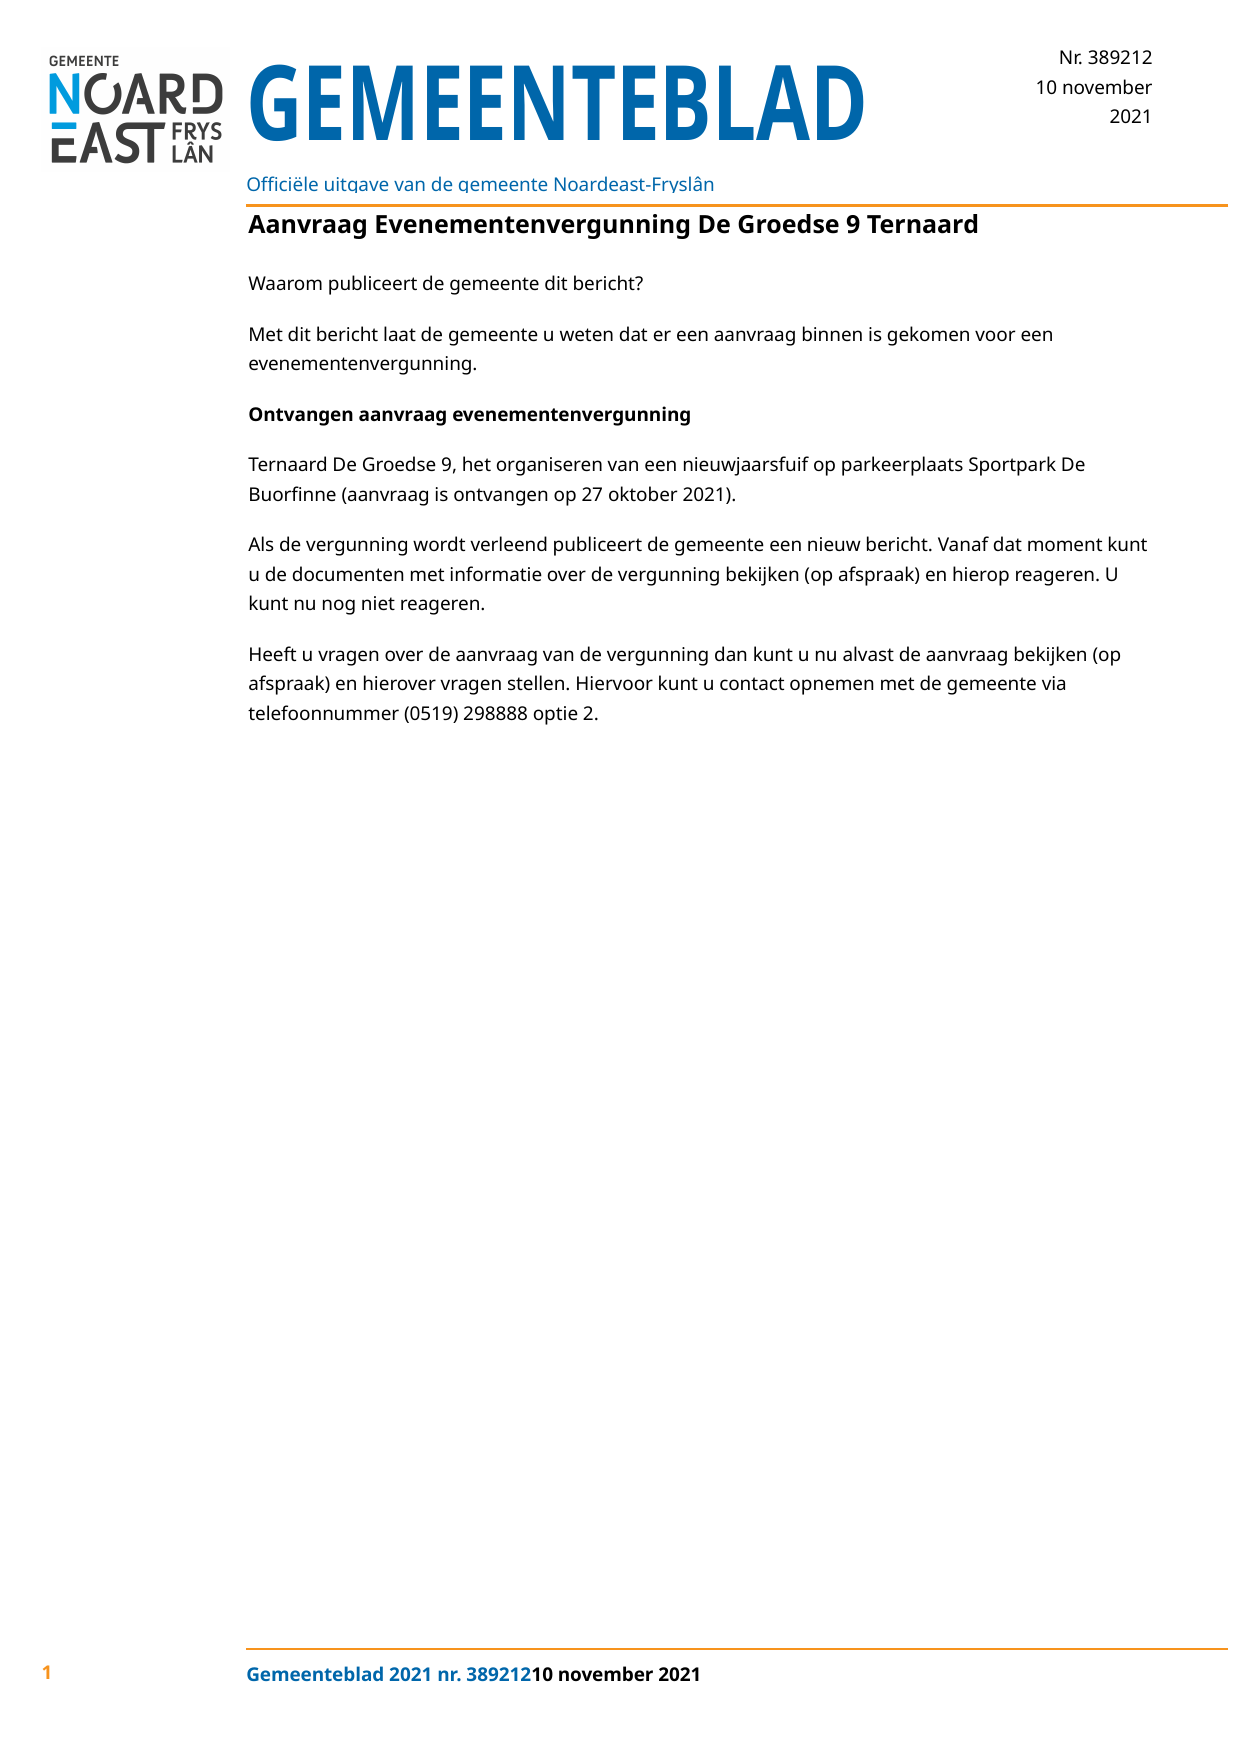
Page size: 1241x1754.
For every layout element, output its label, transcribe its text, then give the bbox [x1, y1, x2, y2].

text Ontvangen aanvraag evenementenvergunning [248, 401, 1152, 426]
text Met dit bericht laat de gemeente u weten dat er een aanvraag binnen is gekomen voor een evenementenvergunning. [248, 321, 1152, 376]
text Als de vergunning wordt verleend publiceert de gemeente een nieuw bericht. Vanaf dat moment kunt u de documenten met informatie over de vergunning bekijken (op afspraak) en hierop reageren. U kunt nu nog niet reageren. [248, 531, 1152, 616]
text Ternaard De Groedse 9, het organiseren van een nieuwjaarsfuif op parkeerplaats Sportpark De Buorfinne (aanvraag is ontvangen op 27 oktober 2021). [248, 451, 1152, 506]
text Heeft u vragen over de aanvraag van de vergunning dan kunt u nu alvast de aanvraag bekijken (op afspraak) en hierover vragen stellen. Hiervoor kunt u contact opnemen met de gemeente via telefoonnummer (0519) 298888 optie 2. [248, 641, 1152, 726]
text Waarom publiceert de gemeente dit bericht? [248, 270, 1152, 296]
text Aanvraag Evenementenvergunning De Groedse 9 Ternaard [248, 207, 1152, 241]
picture [41, 47, 231, 172]
